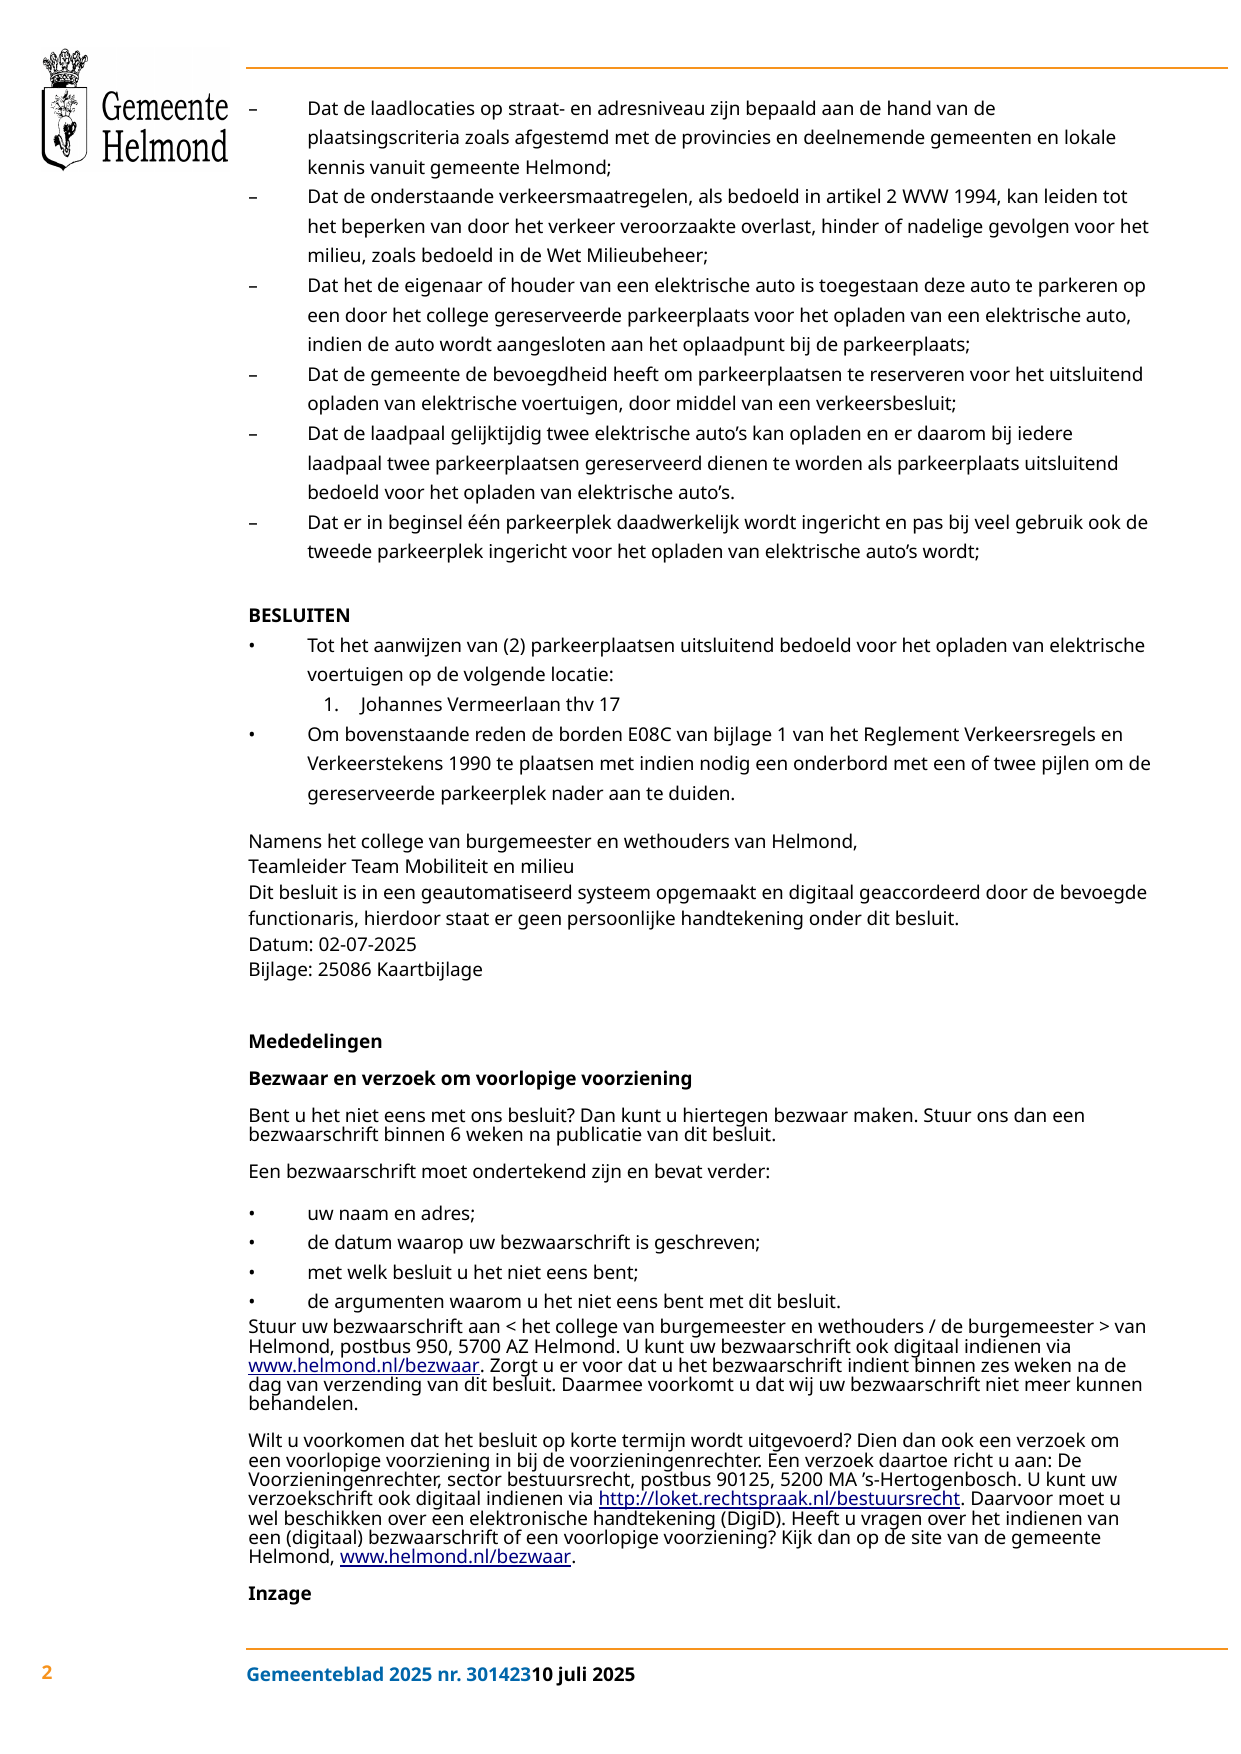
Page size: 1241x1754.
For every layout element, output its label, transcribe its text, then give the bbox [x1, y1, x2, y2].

list uw naam en adres; [248, 1200, 1152, 1226]
text Bijlage: 25086 Kaartbijlage [248, 956, 1152, 982]
list Dat er in beginsel één parkeerplek daadwerkelijk wordt ingericht en pas bij veel gebruik ook de tweede parkeerplek ingericht voor het opladen van elektrische auto’s wordt; [248, 509, 1152, 564]
text Inzage [248, 1585, 1152, 1604]
text Dit besluit is in een geautomatiseerd systeem opgemaakt en digitaal geaccordeerd door de bevoegde functionaris, hierdoor staat er geen persoonlijke handtekening onder dit besluit. [248, 879, 1152, 931]
list Tot het aanwijzen van (2) parkeerplaatsen uitsluitend bedoeld voor het opladen van elektrische voertuigen op de volgende locatie: [248, 632, 1152, 687]
list de argumenten waarom u het niet eens bent met dit besluit. [248, 1289, 1152, 1314]
list Dat de laadpaal gelijktijdig twee elektrische auto’s kan opladen en er daarom bij iedere laadpaal twee parkeerplaatsen gereserveerd dienen te worden als parkeerplaats uitsluitend bedoeld voor het opladen van elektrische auto’s. [248, 420, 1152, 505]
text Mededelingen [248, 1033, 1152, 1052]
text Datum: 02-07-2025 [248, 931, 1152, 956]
text Namens het college van burgemeester en wethouders van Helmond, [248, 828, 1152, 853]
list Om bovenstaande reden de borden E08C van bijlage 1 van het Reglement Verkeersregels en Verkeerstekens 1990 te plaatsen met indien nodig een onderbord met een of twee pijlen om de gereserveerde parkeerplek nader aan te duiden. [248, 721, 1152, 806]
list Dat de laadlocaties op straat- en adresniveau zijn bepaald aan de hand van de plaatsingscriteria zoals afgestemd met de provincies en deelnemende gemeenten en lokale kennis vanuit gemeente Helmond; [248, 95, 1152, 180]
list Dat de onderstaande verkeersmaatregelen, als bedoeld in artikel 2 WVW 1994, kan leiden tot het beperken van door het verkeer veroorzaakte overlast, hinder of nadelige gevolgen voor het milieu, zoals bedoeld in de Wet Milieubeheer; [248, 183, 1152, 268]
list Johannes Vermeerlaan thv 17 [323, 691, 1152, 717]
picture [41, 47, 231, 172]
text BESLUITEN [248, 602, 1152, 628]
list Dat het de eigenaar of houder van een elektrische auto is toegestaan deze auto te parkeren op een door het college gereserveerde parkeerplaats voor het opladen van een elektrische auto, indien de auto wordt aangesloten aan het oplaadpunt bij de parkeerplaats; [248, 272, 1152, 357]
list de datum waarop uw bezwaarschrift is geschreven; [248, 1229, 1152, 1255]
text Bent u het niet eens met ons besluit? Dan kunt u hiertegen bezwaar maken. Stuur ons dan een bezwaarschrift binnen 6 weken na publicatie van dit besluit. [248, 1107, 1152, 1145]
list met welk besluit u het niet eens bent; [248, 1259, 1152, 1285]
text Bezwaar en verzoek om voorlopige voorziening [248, 1070, 1152, 1089]
text Teamleider Team Mobiliteit en milieu [248, 853, 1152, 879]
text Stuur uw bezwaarschrift aan < het college van burgemeester en wethouders / de burgemeester > van Helmond, postbus 950, 5700 AZ Helmond. U kunt uw bezwaarschrift ook digitaal indienen via www.helmond.nl/bezwaar. Zorgt u er voor dat u het bezwaarschrift indient binnen zes weken na de dag van verzending van dit besluit. Daarmee voorkomt u dat wij uw bezwaarschrift niet meer kunnen behandelen. [248, 1318, 1152, 1415]
text Een bezwaarschrift moet ondertekend zijn en bevat verder: [248, 1163, 1152, 1182]
text Wilt u voorkomen dat het besluit op korte termijn wordt uitgevoerd? Dien dan ook een verzoek om een voorlopige voorziening in bij de voorzieningenrechter. Een verzoek daartoe richt u aan: De Voorzieningenrechter, sector bestuursrecht, postbus 90125, 5200 MA ’s-Hertogenbosch. U kunt uw verzoekschrift ook digitaal indienen via http://loket.rechtspraak.nl/bestuursrecht. Daarvoor moet u wel beschikken over een elektronische handtekening (DigiD). Heeft u vragen over het indienen van een (digitaal) bezwaarschrift of een voorlopige voorziening? Kijk dan op de site van de gemeente Helmond, www.helmond.nl/bezwaar. [248, 1432, 1152, 1567]
list Dat de gemeente de bevoegdheid heeft om parkeerplaatsen te reserveren voor het uitsluitend opladen van elektrische voertuigen, door middel van een verkeersbesluit; [248, 361, 1152, 416]
